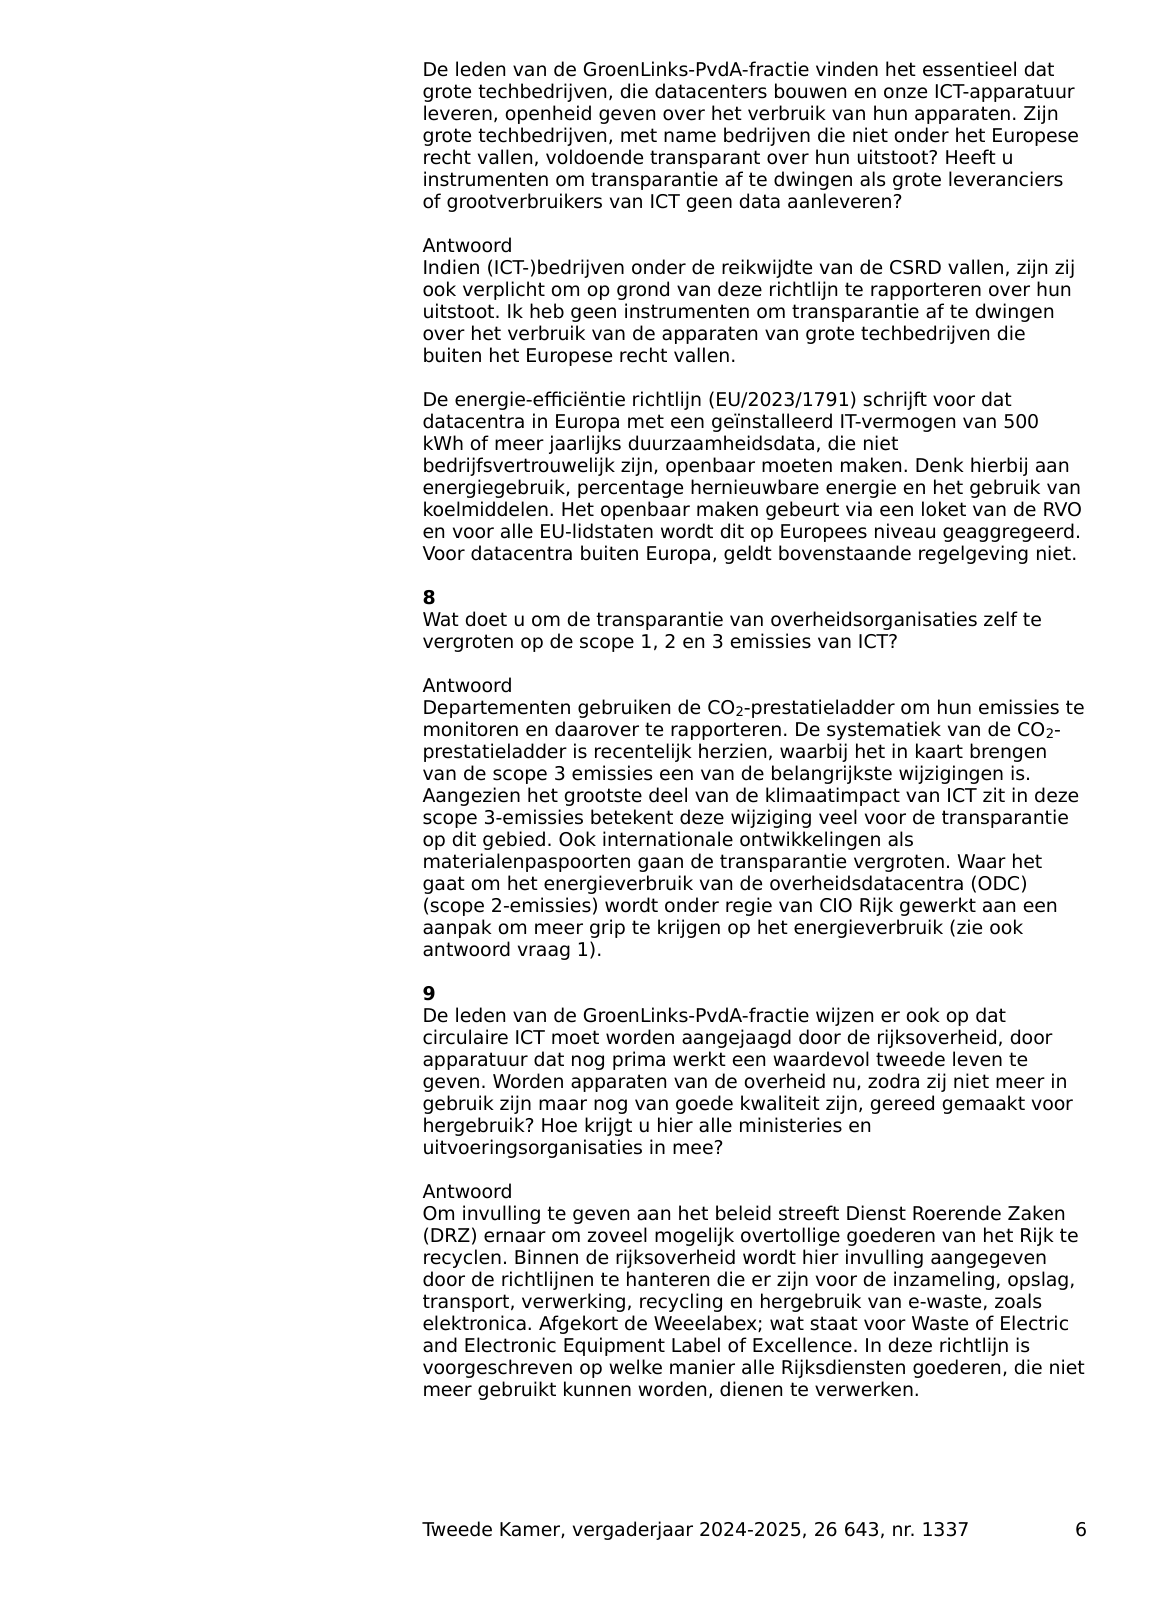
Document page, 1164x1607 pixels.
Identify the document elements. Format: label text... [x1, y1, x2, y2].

text Departementen gebruiken de CO2-prestatieladder om hun emissies te monitoren en daarover te rapporteren. De systematiek van de CO2-prestatieladder is recentelijk herzien, waarbij het in kaart brengen van de scope 3 emissies een van de belangrijkste wijzigingen is. Aangezien het grootste deel van de klimaatimpact van ICT zit in deze scope 3-emissies betekent deze wijziging veel voor de transparantie op dit gebied. Ook internationale ontwikkelingen als materialenpaspoorten gaan de transparantie vergroten. Waar het gaat om het energieverbruik van de overheidsdatacentra (ODC) (scope 2-emissies) wordt onder regie van CIO Rijk gewerkt aan een aanpak om meer grip te krijgen op het energieverbruik (zie ook antwoord vraag 1). [422, 697, 1087, 961]
text Om invulling te geven aan het beleid streeft Dienst Roerende Zaken (DRZ) ernaar om zoveel mogelijk overtollige goederen van het Rijk te recyclen. Binnen de rijksoverheid wordt hier invulling aangegeven door de richtlijnen te hanteren die er zijn voor de inzameling, opslag, transport, verwerking, recycling en hergebruik van e-waste, zoals elektronica. Afgekort de Weeelabex; wat staat voor Waste of Electric and Electronic Equipment Label of Excellence. In deze richtlijn is voorgeschreven op welke manier alle Rijksdiensten goederen, die niet meer gebruikt kunnen worden, dienen te verwerken. [422, 1203, 1087, 1401]
text De leden van de GroenLinks-PvdA-fractie vinden het essentieel dat grote techbedrijven, die datacenters bouwen en onze ICT-apparatuur leveren, openheid geven over het verbruik van hun apparaten. Zijn grote techbedrijven, met name bedrijven die niet onder het Europese recht vallen, voldoende transparant over hun uitstoot? Heeft u instrumenten om transparantie af te dwingen als grote leveranciers of grootverbruikers van ICT geen data aanleveren? [422, 59, 1087, 213]
text Antwoord [422, 675, 1087, 697]
text Antwoord [422, 1181, 1087, 1203]
text 9 [422, 983, 1087, 1005]
text 8 [422, 587, 1087, 609]
text Indien (ICT-)bedrijven onder de reikwijdte van de CSRD vallen, zijn zij ook verplicht om op grond van deze richtlijn te rapporteren over hun uitstoot. Ik heb geen instrumenten om transparantie af te dwingen over het verbruik van de apparaten van grote techbedrijven die buiten het Europese recht vallen. [422, 257, 1087, 367]
text De leden van de GroenLinks-PvdA-fractie wijzen er ook op dat circulaire ICT moet worden aangejaagd door de rijksoverheid, door apparatuur dat nog prima werkt een waardevol tweede leven te geven. Worden apparaten van de overheid nu, zodra zij niet meer in gebruik zijn maar nog van goede kwaliteit zijn, gereed gemaakt voor hergebruik? Hoe krijgt u hier alle ministeries en uitvoeringsorganisaties in mee? [422, 1005, 1087, 1159]
text Antwoord [422, 235, 1087, 257]
text Wat doet u om de transparantie van overheidsorganisaties zelf te vergroten op de scope 1, 2 en 3 emissies van ICT? [422, 609, 1087, 653]
text De energie-efficiëntie richtlijn (EU/2023/1791) schrijft voor dat datacentra in Europa met een geïnstalleerd IT-vermogen van 500 kWh of meer jaarlijks duurzaamheidsdata, die niet bedrijfsvertrouwelijk zijn, openbaar moeten maken. Denk hierbij aan energiegebruik, percentage hernieuwbare energie en het gebruik van koelmiddelen. Het openbaar maken gebeurt via een loket van de RVO en voor alle EU-lidstaten wordt dit op Europees niveau geaggregeerd. Voor datacentra buiten Europa, geldt bovenstaande regelgeving niet. [422, 389, 1087, 565]
